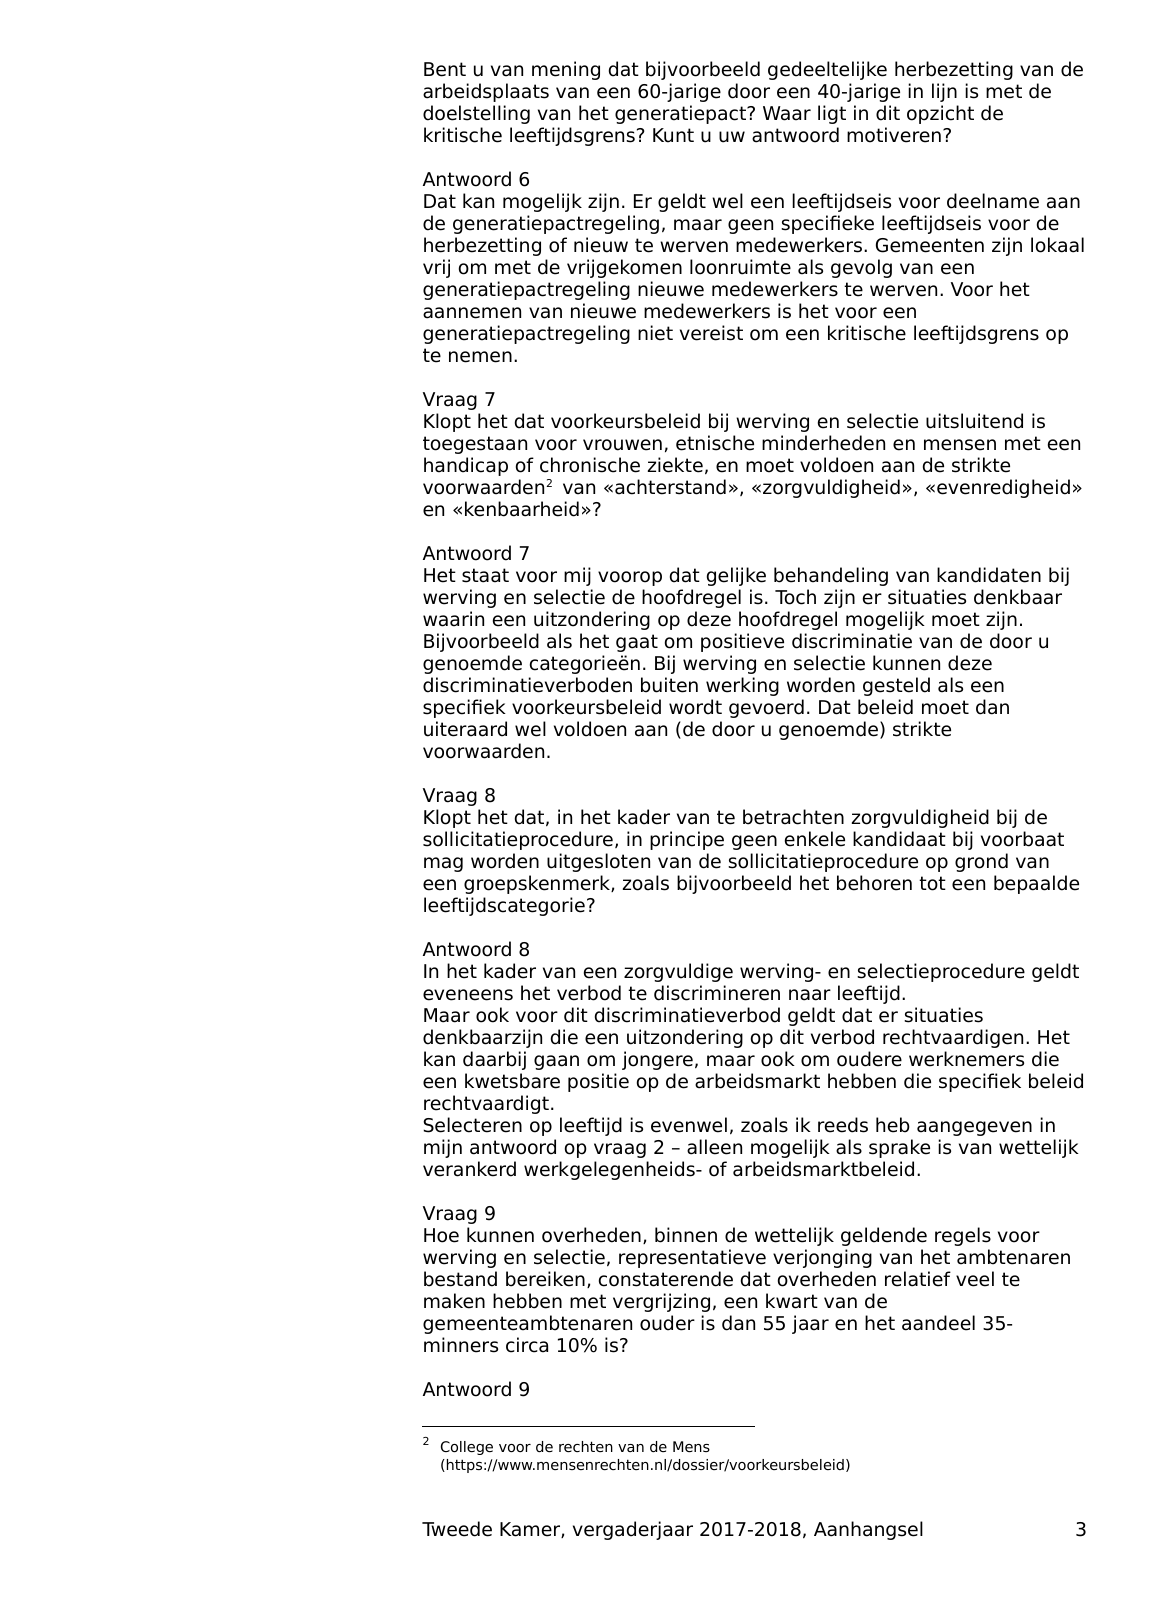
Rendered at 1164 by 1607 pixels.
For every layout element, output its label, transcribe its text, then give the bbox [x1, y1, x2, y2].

text Antwoord 6 [422, 169, 1087, 191]
text Vraag 8 [422, 785, 1087, 807]
text Dat kan mogelijk zijn. Er geldt wel een leeftijdseis voor deelname aan de generatiepactregeling, maar geen specifieke leeftijdseis voor de herbezetting of nieuw te werven medewerkers. Gemeenten zijn lokaal vrij om met de vrijgekomen loonruimte als gevolg van een generatiepactregeling nieuwe medewerkers te werven. Voor het aannemen van nieuwe medewerkers is het voor een generatiepactregeling niet vereist om een kritische leeftijdsgrens op te nemen. [422, 191, 1087, 367]
text Antwoord 9 [422, 1379, 1087, 1401]
text Bent u van mening dat bijvoorbeeld gedeeltelijke herbezetting van de arbeidsplaats van een 60-jarige door een 40-jarige in lijn is met de doelstelling van het generatiepact? Waar ligt in dit opzicht de kritische leeftijdsgrens? Kunt u uw antwoord motiveren? [422, 59, 1087, 147]
text College voor de rechten van de Mens (https://www.mensenrechten.nl/dossier/voorkeursbeleid) [422, 1435, 1087, 1474]
text Klopt het dat, in het kader van te betrachten zorgvuldigheid bij de sollicitatieprocedure, in principe geen enkele kandidaat bij voorbaat mag worden uitgesloten van de sollicitatieprocedure op grond van een groepskenmerk, zoals bijvoorbeeld het behoren tot een bepaalde leeftijdscategorie? [422, 807, 1087, 917]
text Antwoord 8 [422, 939, 1087, 961]
text In het kader van een zorgvuldige werving- en selectieprocedure geldt eveneens het verbod te discrimineren naar leeftijd. [422, 961, 1087, 1005]
text Vraag 7 [422, 389, 1087, 411]
text Klopt het dat voorkeursbeleid bij werving en selectie uitsluitend is toegestaan voor vrouwen, etnische minderheden en mensen met een handicap of chronische ziekte, en moet voldoen aan de strikte voorwaarden van «achterstand», «zorgvuldigheid», «evenredigheid» en «kenbaarheid»? [422, 411, 1087, 521]
text Vraag 9 [422, 1203, 1087, 1225]
text Maar ook voor dit discriminatieverbod geldt dat er situaties denkbaarzijn die een uitzondering op dit verbod rechtvaardigen. Het kan daarbij gaan om jongere, maar ook om oudere werknemers die een kwetsbare positie op de arbeidsmarkt hebben die specifiek beleid rechtvaardigt. [422, 1005, 1087, 1115]
text Antwoord 7 [422, 543, 1087, 565]
text Hoe kunnen overheden, binnen de wettelijk geldende regels voor werving en selectie, representatieve verjonging van het ambtenaren bestand bereiken, constaterende dat overheden relatief veel te maken hebben met vergrijzing, een kwart van de gemeenteambtenaren ouder is dan 55 jaar en het aandeel 35-minners circa 10% is? [422, 1225, 1087, 1357]
text Het staat voor mij voorop dat gelijke behandeling van kandidaten bij werving en selectie de hoofdregel is. Toch zijn er situaties denkbaar waarin een uitzondering op deze hoofdregel mogelijk moet zijn. Bijvoorbeeld als het gaat om positieve discriminatie van de door u genoemde categorieën. Bij werving en selectie kunnen deze discriminatieverboden buiten werking worden gesteld als een specifiek voorkeursbeleid wordt gevoerd. Dat beleid moet dan uiteraard wel voldoen aan (de door u genoemde) strikte voorwaarden. [422, 565, 1087, 763]
text Selecteren op leeftijd is evenwel, zoals ik reeds heb aangegeven in mijn antwoord op vraag 2 – alleen mogelijk als sprake is van wettelijk verankerd werkgelegenheids- of arbeidsmarktbeleid. [422, 1115, 1087, 1181]
